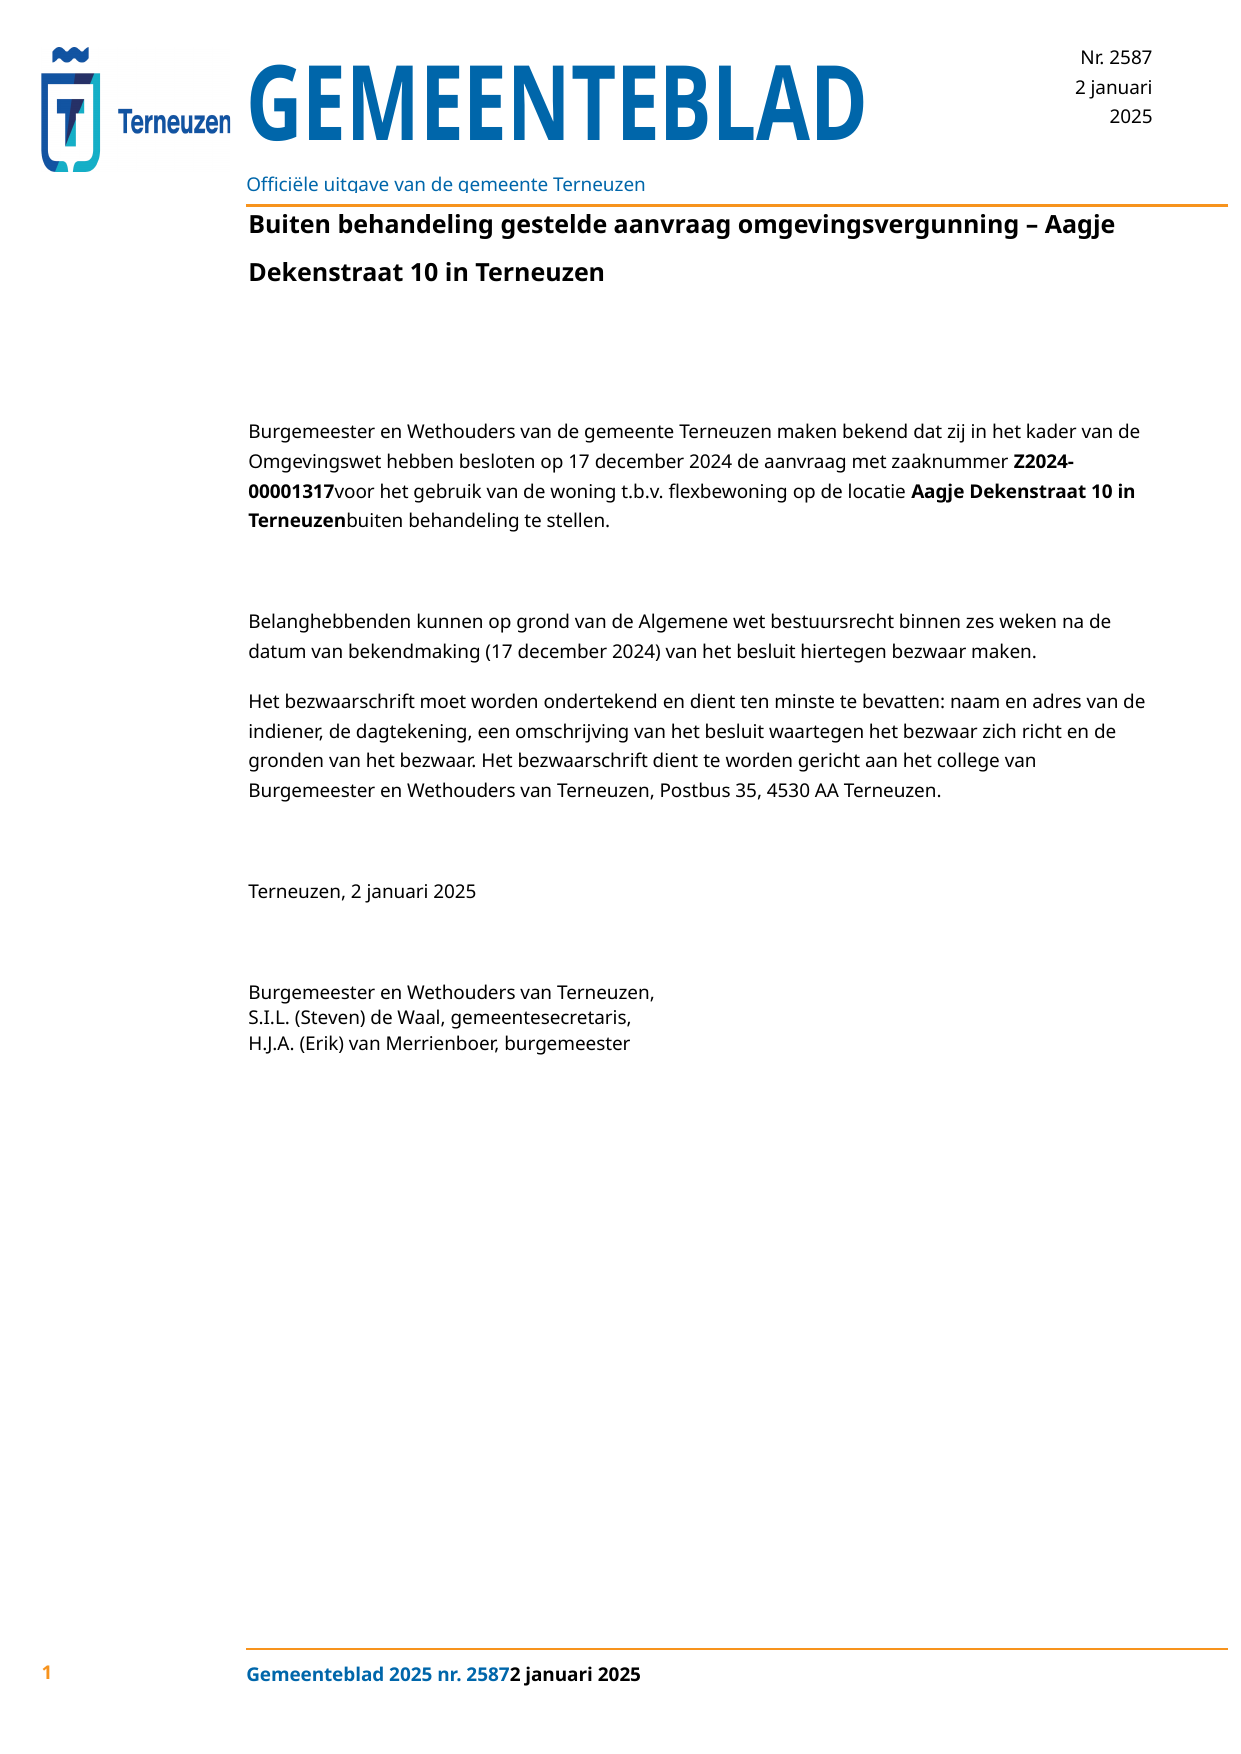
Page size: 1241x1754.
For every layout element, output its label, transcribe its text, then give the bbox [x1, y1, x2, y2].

text Het bezwaarschrift moet worden ondertekend en dient ten minste te bevatten: naam en adres van de indiener, de dagtekening, een omschrijving van het besluit waartegen het bezwaar zich richt en de gronden van het bezwaar. Het bezwaarschrift dient te worden gericht aan het college van Burgemeester en Wethouders van Terneuzen, Postbus 35, 4530 AA Terneuzen. [248, 688, 1152, 803]
text Buiten behandeling gestelde aanvraag omgevingsvergunning – Aagje Dekenstraat 10 in Terneuzen [248, 207, 1152, 288]
table_cell [837, 1005, 1152, 1030]
picture [41, 47, 231, 172]
text Burgemeester en Wethouders van de gemeente Terneuzen maken bekend dat zij in het kader van de Omgevingswet hebben besloten op 17 december 2024 de aanvraag met zaaknummer Z2024-00001317voor het gebruik van de woning t.b.v. flexbewoning op de locatie Aagje Dekenstraat 10 in Terneuzenbuiten behandeling te stellen. [248, 419, 1152, 533]
table_header Burgemeester en Wethouders van Terneuzen, [248, 979, 1152, 1004]
table_cell S.I.L. (Steven) de Waal, gemeentesecretaris, [248, 1005, 837, 1030]
table_cell H.J.A. (Erik) van Merrienboer, burgemeester [248, 1030, 1152, 1056]
text Terneuzen, 2 januari 2025 [248, 878, 1152, 904]
text Belanghebbenden kunnen op grond van de Algemene wet bestuursrecht binnen zes weken na de datum van bekendmaking (17 december 2024) van het besluit hiertegen bezwaar maken. [248, 608, 1152, 664]
